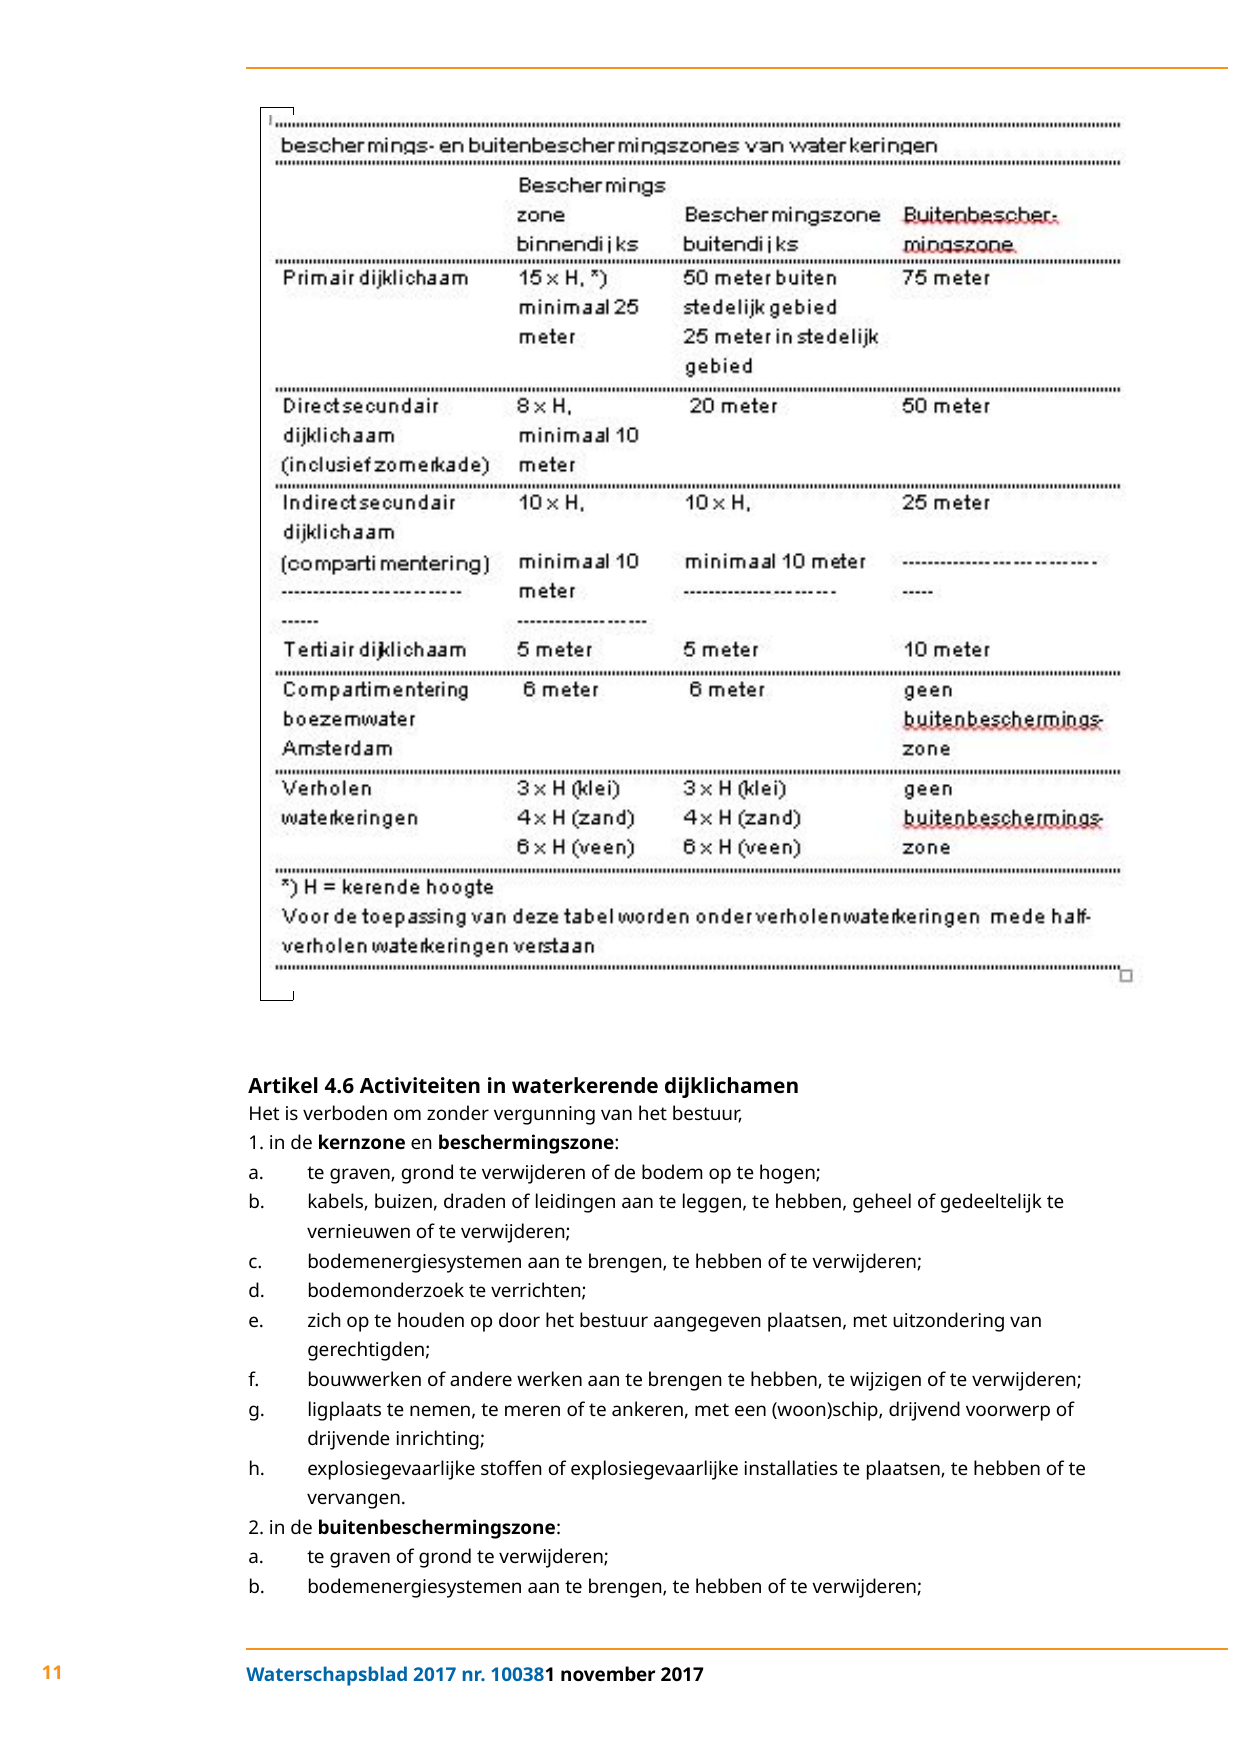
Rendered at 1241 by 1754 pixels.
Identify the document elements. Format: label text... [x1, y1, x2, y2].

list bouwwerken of andere werken aan te brengen te hebben, te wijzigen of te verwijderen; [248, 1366, 1152, 1392]
list te graven of grond te verwijderen; [248, 1544, 1152, 1569]
list te graven, grond te verwijderen of de bodem op te hogen; [248, 1159, 1152, 1185]
list bodemonderzoek te verrichten; [248, 1277, 1152, 1303]
text Het is verboden om zonder vergunning van het bestuur, [248, 1100, 1152, 1126]
text 1. in de kernzone en beschermingszone: [248, 1129, 1152, 1155]
list kabels, buizen, draden of leidingen aan te leggen, te hebben, geheel of gedeeltelijk te vernieuwen of te verwijderen; [248, 1189, 1152, 1244]
text 2. in de buitenbeschermingszone: [248, 1514, 1152, 1540]
picture [268, 115, 1173, 991]
list explosiegevaarlijke stoffen of explosiegevaarlijke installaties te plaatsen, te hebben of te vervangen. [248, 1455, 1152, 1510]
text Artikel 4.6 Activiteiten in waterkerende dijklichamen [248, 1071, 1152, 1100]
list bodemenergiesystemen aan te brengen, te hebben of te verwijderen; [248, 1248, 1152, 1273]
picture [41, 47, 231, 172]
list ligplaats te nemen, te meren of te ankeren, met een (woon)schip, drijvend voorwerp of drijvende inrichting; [248, 1396, 1152, 1451]
list zich op te houden op door het bestuur aangegeven plaatsen, met uitzondering van gerechtigden; [248, 1307, 1152, 1362]
list bodemenergiesystemen aan te brengen, te hebben of te verwijderen; [248, 1573, 1152, 1599]
